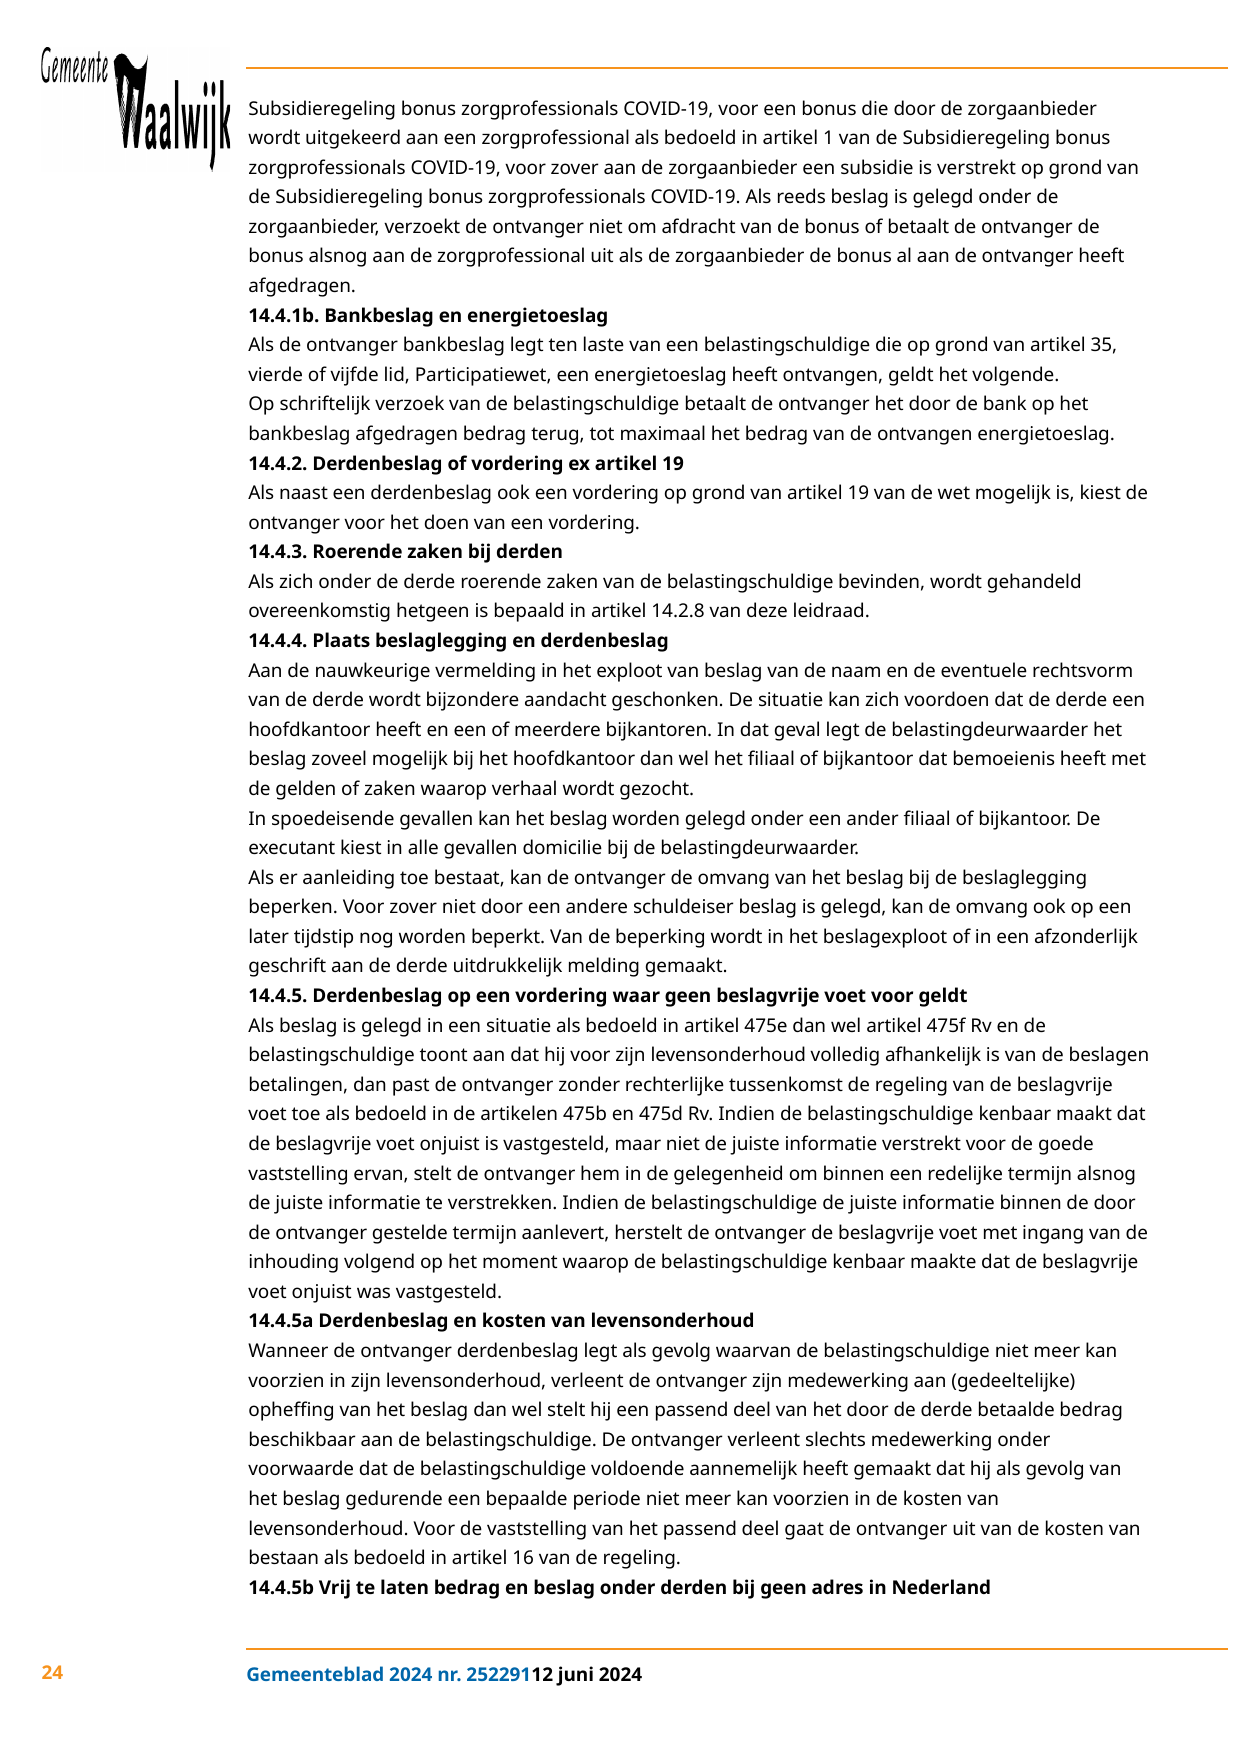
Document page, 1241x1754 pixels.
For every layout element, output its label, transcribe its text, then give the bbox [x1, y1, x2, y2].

text 14.4.5b Vrij te laten bedrag en beslag onder derden bij geen adres in Nederland [248, 1574, 1152, 1600]
text Als er aanleiding toe bestaat, kan de ontvanger de omvang van het beslag bij de beslaglegging beperken. Voor zover niet door een andere schuldeiser beslag is gelegd, kan de omvang ook op een later tijdstip nog worden beperkt. Van de beperking wordt in het beslagexploot of in een afzonderlijk geschrift aan de derde uitdrukkelijk melding gemaakt. [248, 864, 1152, 978]
text Aan de nauwkeurige vermelding in het exploot van beslag van de naam en de eventuele rechtsvorm van de derde wordt bijzondere aandacht geschonken. De situatie kan zich voordoen dat de derde een hoofdkantoor heeft en een of meerdere bijkantoren. In dat geval legt de belastingdeurwaarder het beslag zoveel mogelijk bij het hoofdkantoor dan wel het filiaal of bijkantoor dat bemoeienis heeft met de gelden of zaken waarop verhaal wordt gezocht. [248, 657, 1152, 801]
text Subsidieregeling bonus zorgprofessionals COVID-19, voor een bonus die door de zorgaanbieder wordt uitgekeerd aan een zorgprofessional als bedoeld in artikel 1 van de Subsidieregeling bonus zorgprofessionals COVID-19, voor zover aan de zorgaanbieder een subsidie is verstrekt op grond van de Subsidieregeling bonus zorgprofessionals COVID-19. Als reeds beslag is gelegd onder de zorgaanbieder, verzoekt de ontvanger niet om afdracht van de bonus of betaalt de ontvanger de bonus alsnog aan de zorgprofessional uit als de zorgaanbieder de bonus al aan de ontvanger heeft afgedragen. [248, 95, 1152, 298]
picture [41, 47, 231, 172]
text 14.4.1b. Bankbeslag en energietoeslag [248, 302, 1152, 328]
text 14.4.2. Derdenbeslag of vordering ex artikel 19 [248, 450, 1152, 476]
text 14.4.5. Derdenbeslag op een vordering waar geen beslagvrije voet voor geldt [248, 982, 1152, 1008]
text In spoedeisende gevallen kan het beslag worden gelegd onder een ander filiaal of bijkantoor. De executant kiest in alle gevallen domicilie bij de belastingdeurwaarder. [248, 805, 1152, 860]
text 14.4.3. Roerende zaken bij derden [248, 538, 1152, 564]
text Als de ontvanger bankbeslag legt ten laste van een belastingschuldige die op grond van artikel 35, vierde of vijfde lid, Participatiewet, een energietoeslag heeft ontvangen, geldt het volgende. [248, 331, 1152, 387]
text Als naast een derdenbeslag ook een vordering op grond van artikel 19 van de wet mogelijk is, kiest de ontvanger voor het doen van een vordering. [248, 479, 1152, 535]
text Als zich onder de derde roerende zaken van de belastingschuldige bevinden, wordt gehandeld overeenkomstig hetgeen is bepaald in artikel 14.2.8 van deze leidraad. [248, 568, 1152, 623]
text Op schriftelijk verzoek van de belastingschuldige betaalt de ontvanger het door de bank op het bankbeslag afgedragen bedrag terug, tot maximaal het bedrag van de ontvangen energietoeslag. [248, 391, 1152, 446]
text 14.4.5a Derdenbeslag en kosten van levensonderhoud [248, 1308, 1152, 1333]
text 14.4.4. Plaats beslaglegging en derdenbeslag [248, 627, 1152, 653]
text Als beslag is gelegd in een situatie als bedoeld in artikel 475e dan wel artikel 475f Rv en de belastingschuldige toont aan dat hij voor zijn levensonderhoud volledig afhankelijk is van de beslagen betalingen, dan past de ontvanger zonder rechterlijke tussenkomst de regeling van de beslagvrije voet toe als bedoeld in de artikelen 475b en 475d Rv. Indien de belastingschuldige kenbaar maakt dat de beslagvrije voet onjuist is vastgesteld, maar niet de juiste informatie verstrekt voor de goede vaststelling ervan, stelt de ontvanger hem in de gelegenheid om binnen een redelijke termijn alsnog de juiste informatie te verstrekken. Indien de belastingschuldige de juiste informatie binnen de door de ontvanger gestelde termijn aanlevert, herstelt de ontvanger de beslagvrije voet met ingang van de inhouding volgend op het moment waarop de belastingschuldige kenbaar maakte dat de beslagvrije voet onjuist was vastgesteld. [248, 1012, 1152, 1304]
text Wanneer de ontvanger derdenbeslag legt als gevolg waarvan de belastingschuldige niet meer kan voorzien in zijn levensonderhoud, verleent de ontvanger zijn medewerking aan (gedeeltelijke) opheffing van het beslag dan wel stelt hij een passend deel van het door de derde betaalde bedrag beschikbaar aan de belastingschuldige. De ontvanger verleent slechts medewerking onder voorwaarde dat de belastingschuldige voldoende aannemelijk heeft gemaakt dat hij als gevolg van het beslag gedurende een bepaalde periode niet meer kan voorzien in de kosten van levensonderhoud. Voor de vaststelling van het passend deel gaat de ontvanger uit van de kosten van bestaan als bedoeld in artikel 16 van de regeling. [248, 1337, 1152, 1570]
